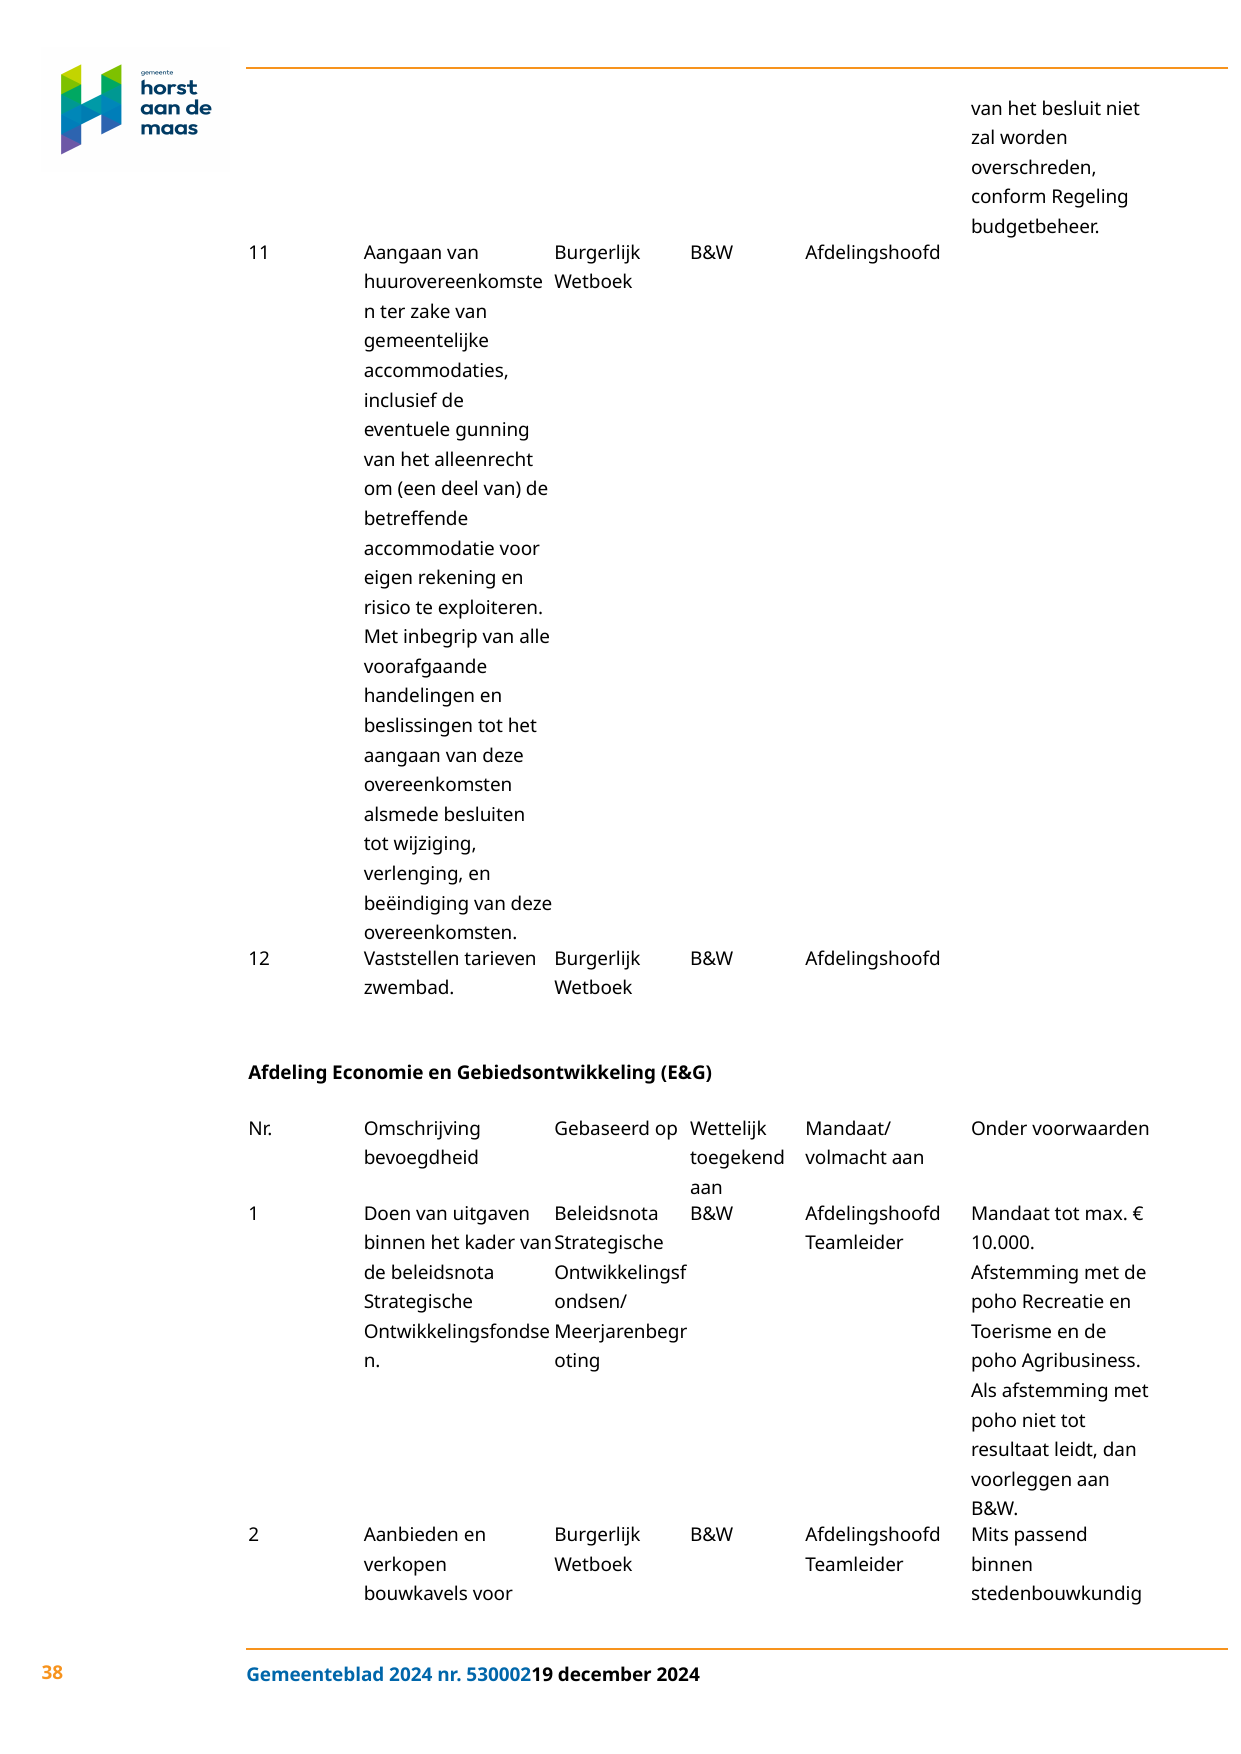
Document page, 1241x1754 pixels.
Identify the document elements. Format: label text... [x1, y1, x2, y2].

table_cell Nr. [248, 1115, 363, 1200]
table_cell Doen van uitgaven binnen het kader van de beleidsnota Strategische Ontwikkelingsfondsen. [364, 1200, 554, 1521]
table_cell Onder voorwaarden [971, 1115, 1152, 1200]
table_cell 1 [248, 1200, 363, 1521]
table_cell Wettelijk toegekend aan [690, 1115, 805, 1200]
table_cell 2 [248, 1521, 363, 1606]
table_cell B&W [690, 239, 805, 945]
table_cell Aangaan van huurovereenkomsten ter zake van gemeentelijke accommodaties, inclusief de eventuele gunning van het alleenrecht om (een deel van) de betreffende accommodatie voor eigen rekening en risico te exploiteren. Met inbegrip van alle voorafgaande handelingen en beslissingen tot het aangaan van deze overeenkomsten alsmede besluiten tot wijziging, verlenging, en beëindiging van deze overeenkomsten. [364, 239, 554, 945]
table_cell Aanbieden en verkopen bouwkavels voor [364, 1521, 554, 1606]
table_cell Afdelingshoofd [805, 239, 971, 945]
table_cell Afdelingshoofd Teamleider [805, 1200, 971, 1521]
table_cell 11 [248, 239, 363, 945]
table_cell Afdelingshoofd Teamleider [805, 1521, 971, 1606]
table_cell [364, 95, 554, 239]
table_cell Mandaat tot max. € 10.000. Afstemming met de poho Recreatie en Toerisme en de poho Agribusiness. Als afstemming met poho niet tot resultaat leidt, dan voorleggen aan B&W. [971, 1200, 1152, 1521]
table_cell Omschrijving bevoegdheid [364, 1115, 554, 1200]
table_cell [971, 239, 1152, 945]
table_cell B&W [690, 945, 805, 1030]
table_cell Burgerlijk Wetboek [554, 239, 690, 945]
table_cell B&W [690, 1521, 805, 1606]
table_cell Beleidsnota Strategische Ontwikkelingsfondsen/ Meerjarenbegroting [554, 1200, 690, 1521]
table_cell [805, 95, 971, 239]
table_cell Gebaseerd op [554, 1115, 690, 1200]
table_cell [554, 95, 690, 239]
table_cell Mits passend binnen stedenbouwkundig [971, 1521, 1152, 1606]
picture [41, 47, 231, 172]
table_cell Burgerlijk Wetboek [554, 945, 690, 1030]
table_cell Burgerlijk Wetboek [554, 1521, 690, 1606]
table_cell [690, 95, 805, 239]
table_cell B&W [690, 1200, 805, 1521]
table_cell van het besluit niet zal worden overschreden, conform Regeling budgetbeheer. [971, 95, 1152, 239]
table_cell 12 [248, 945, 363, 1030]
table_cell Vaststellen tarieven zwembad. [364, 945, 554, 1030]
table_cell [248, 95, 363, 239]
table_cell Afdeling Economie en Gebiedsontwikkeling (E&G) [248, 1030, 1152, 1115]
table_cell Mandaat/volmacht aan [805, 1115, 971, 1200]
table_cell Afdelingshoofd [805, 945, 971, 1030]
table_cell [971, 945, 1152, 1030]
